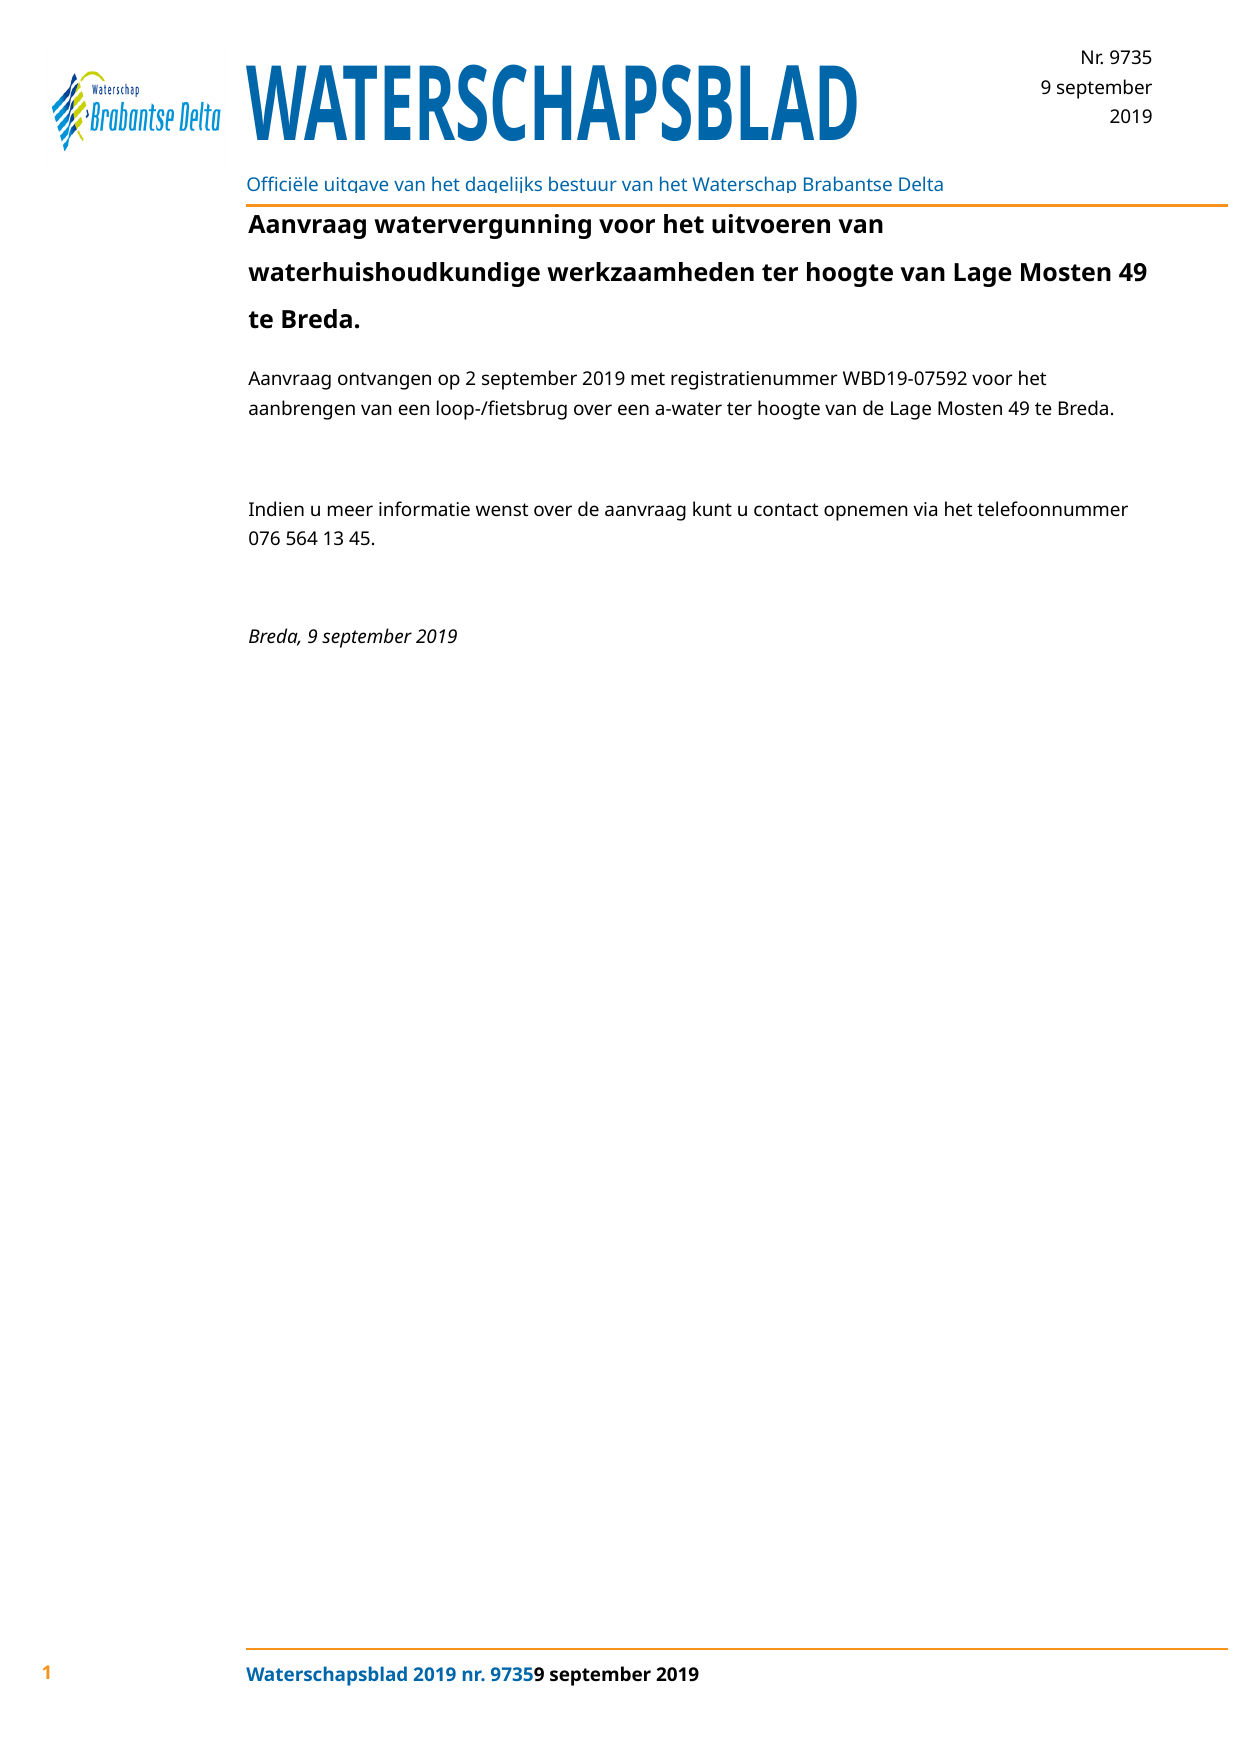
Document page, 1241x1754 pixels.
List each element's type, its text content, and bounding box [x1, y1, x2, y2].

text Breda, 9 september 2019 [248, 624, 1152, 649]
text Aanvraag ontvangen op 2 september 2019 met registratienummer WBD19-07592 voor het aanbrengen van een loop-/fietsbrug over een a-water ter hoogte van de Lage Mosten 49 te Breda. [248, 366, 1152, 421]
text Aanvraag watervergunning voor het uitvoeren van waterhuishoudkundige werkzaamheden ter hoogte van Lage Mosten 49 te Breda. [248, 207, 1152, 336]
text Indien u meer informatie wenst over de aanvraag kunt u contact opnemen via het telefoonnummer 076 564 13 45. [248, 496, 1152, 551]
picture [41, 47, 231, 172]
